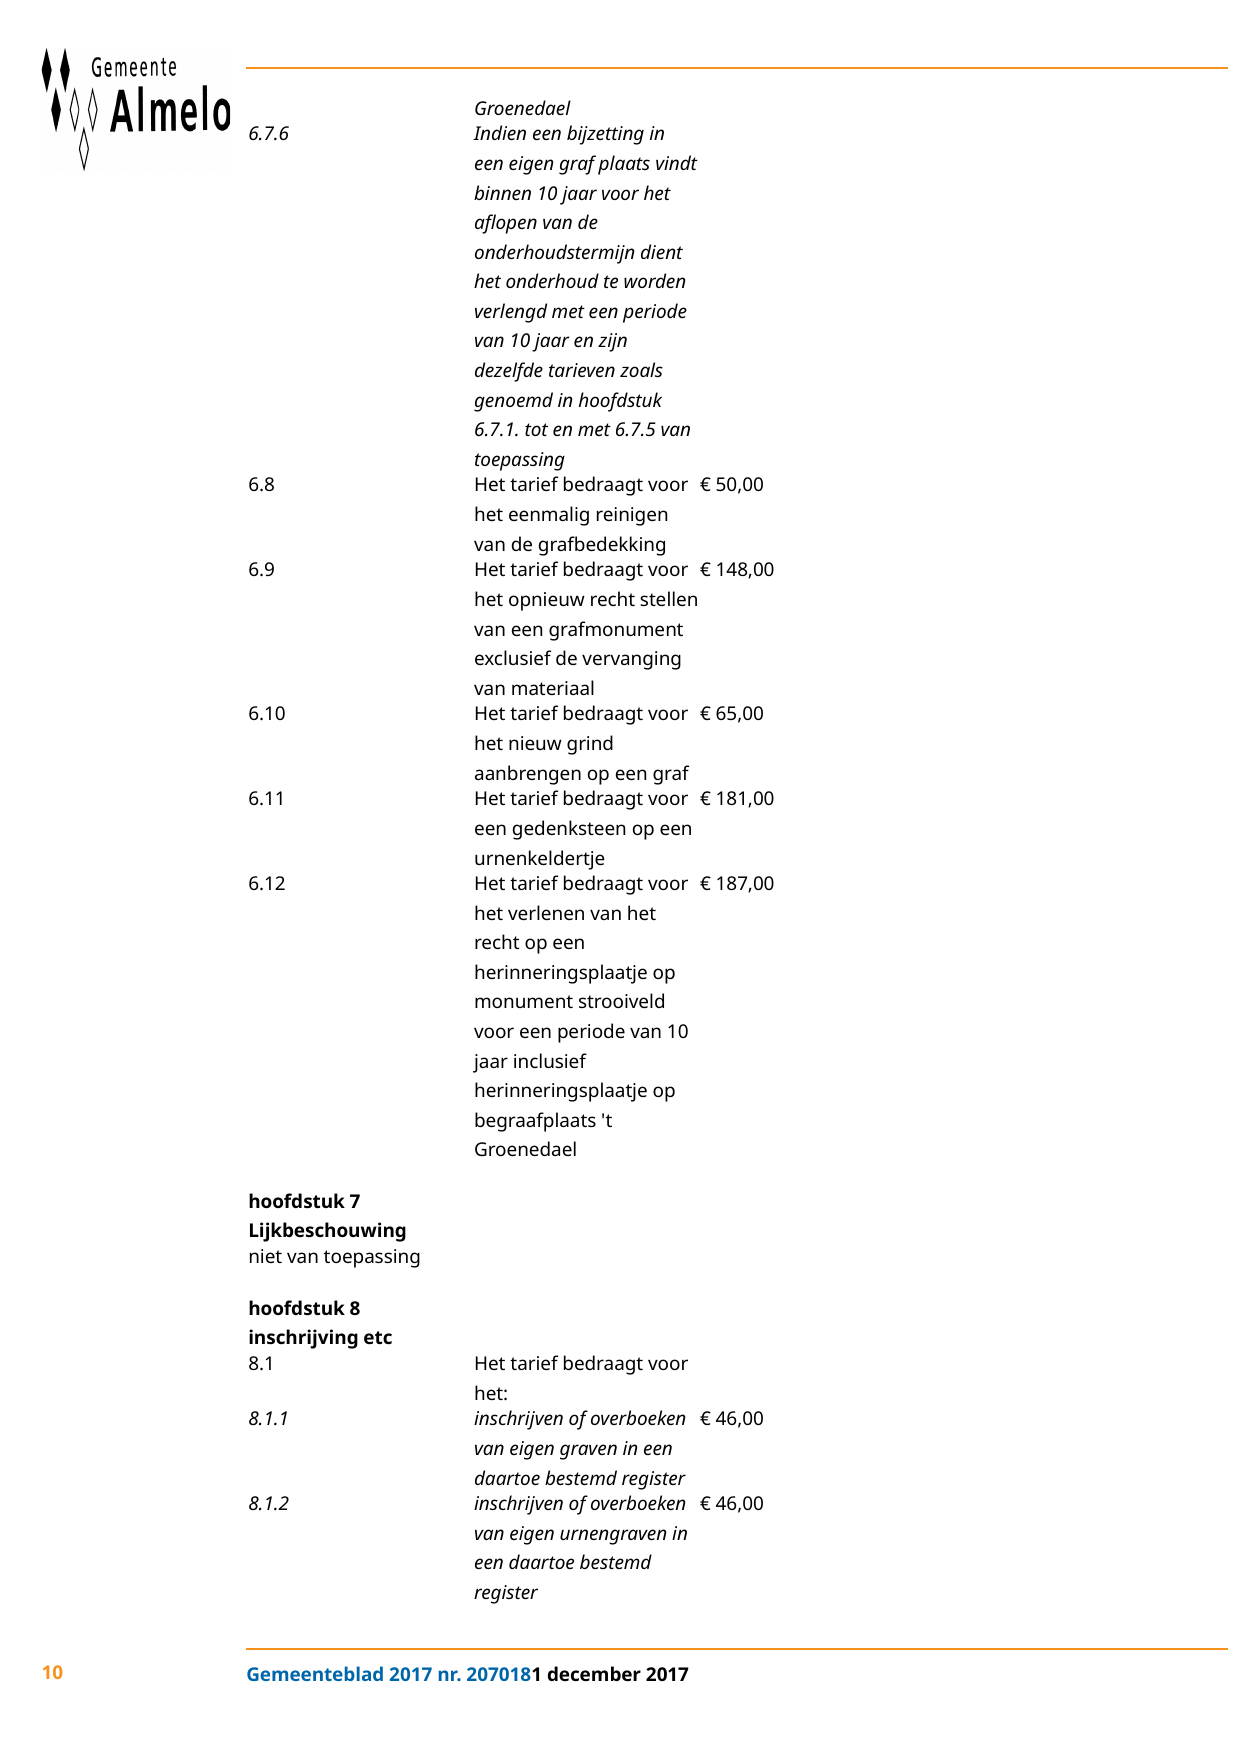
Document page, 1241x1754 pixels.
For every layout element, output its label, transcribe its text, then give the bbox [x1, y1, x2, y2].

table_cell [248, 95, 474, 121]
table_cell Indien een bijzetting in een eigen graf plaats vindt binnen 10 jaar voor het aflopen van de onderhoudstermijn dient het onderhoud te worden verlengd met een periode van 10 jaar en zijn dezelfde tarieven zoals genoemd in hoofdstuk 6.7.1. tot en met 6.7.5 van toepassing [474, 121, 700, 472]
table_cell [926, 1490, 1152, 1605]
table_cell Het tarief bedraagt voor het nieuw grind aanbrengen op een graf [474, 701, 700, 786]
table_cell [474, 1269, 700, 1295]
table_cell niet van toepassing [248, 1244, 474, 1269]
table_cell [474, 1163, 700, 1188]
table_cell inschrijven of overboeken van eigen urnengraven in een daartoe bestemd register [474, 1490, 700, 1605]
table_cell 8.1 [248, 1350, 474, 1406]
table_cell 8.1.1 [248, 1406, 474, 1490]
table_cell [926, 1269, 1152, 1295]
table_cell Het tarief bedraagt voor het eenmalig reinigen van de grafbedekking [474, 472, 700, 557]
table_cell € 181,00 [700, 786, 926, 870]
table_cell [474, 1244, 700, 1269]
table_cell [700, 1350, 926, 1406]
table_cell [926, 472, 1152, 557]
table_cell Het tarief bedraagt voor het: [474, 1350, 700, 1406]
table_cell [474, 1295, 700, 1350]
table_cell [248, 1269, 474, 1295]
table_cell Groenedael [474, 95, 700, 121]
table_cell [926, 786, 1152, 870]
table_cell € 50,00 [700, 472, 926, 557]
table_cell 8.1.2 [248, 1490, 474, 1605]
table_cell 6.8 [248, 472, 474, 557]
table_cell Het tarief bedraagt voor een gedenksteen op een urnenkeldertje [474, 786, 700, 870]
table_cell € 65,00 [700, 701, 926, 786]
picture [41, 47, 231, 172]
table_cell [474, 1188, 700, 1243]
table_cell 6.7.6 [248, 121, 474, 472]
table_cell 6.10 [248, 701, 474, 786]
table_cell [700, 1269, 926, 1295]
table_cell € 148,00 [700, 557, 926, 701]
table_cell [926, 1406, 1152, 1490]
table_cell hoofdstuk 7 Lijkbeschouwing [248, 1188, 474, 1243]
table_cell [700, 95, 926, 121]
table_cell [700, 121, 926, 472]
table_cell € 46,00 [700, 1406, 926, 1490]
table_cell [926, 95, 1152, 121]
table_cell € 187,00 [700, 870, 926, 1162]
table_cell [926, 557, 1152, 701]
table_cell [926, 701, 1152, 786]
table_cell 6.11 [248, 786, 474, 870]
table_cell 6.12 [248, 870, 474, 1162]
table_cell [926, 1350, 1152, 1406]
table_cell 6.9 [248, 557, 474, 701]
table_cell [926, 870, 1152, 1162]
table_cell Het tarief bedraagt voor het opnieuw recht stellen van een grafmonument exclusief de vervanging van materiaal [474, 557, 700, 701]
table_cell [700, 1163, 926, 1188]
table_cell Het tarief bedraagt voor het verlenen van het recht op een herinneringsplaatje op monument strooiveld voor een periode van 10 jaar inclusief herinneringsplaatje op begraafplaats 't Groenedael [474, 870, 700, 1162]
table_cell [926, 121, 1152, 472]
table_cell € 46,00 [700, 1490, 926, 1605]
table_cell [248, 1163, 474, 1188]
table_cell [926, 1163, 1152, 1188]
table_cell hoofdstuk 8 inschrijving etc [248, 1295, 474, 1350]
table_cell inschrijven of overboeken van eigen graven in een daartoe bestemd register [474, 1406, 700, 1490]
